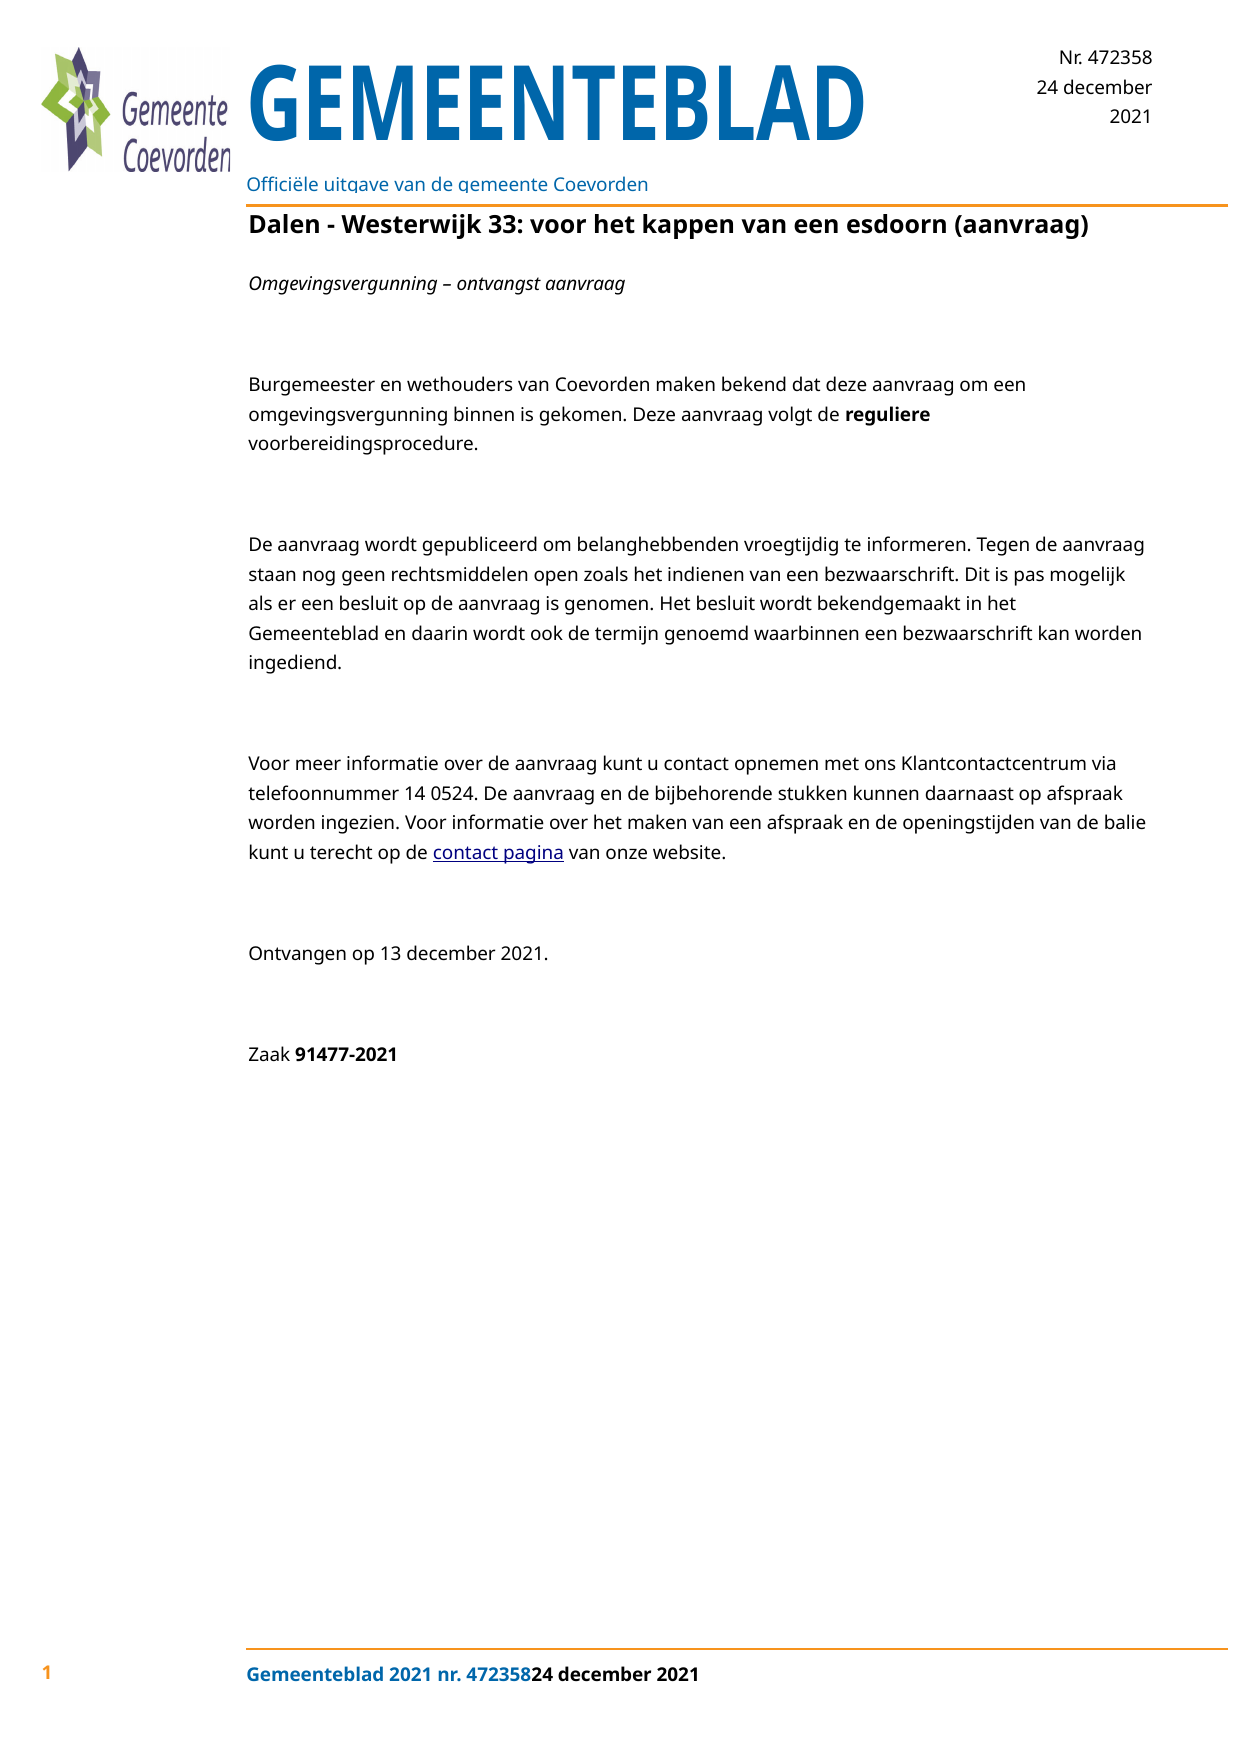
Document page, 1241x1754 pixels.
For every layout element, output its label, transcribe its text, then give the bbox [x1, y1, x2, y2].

text Omgevingsvergunning – ontvangst aanvraag [248, 270, 1152, 296]
text Zaak 91477-2021 [248, 1041, 1152, 1066]
picture [41, 47, 231, 172]
text Voor meer informatie over de aanvraag kunt u contact opnemen met ons Klantcontactcentrum via telefoonnummer 14 0524. De aanvraag en de bijbehorende stukken kunnen daarnaast op afspraak worden ingezien. Voor informatie over het maken van een afspraak en de openingstijden van de balie kunt u terecht op de contact pagina van onze website. [248, 750, 1152, 865]
text Dalen - Westerwijk 33: voor het kappen van een esdoorn (aanvraag) [248, 207, 1152, 241]
text De aanvraag wordt gepubliceerd om belanghebbenden vroegtijdig te informeren. Tegen de aanvraag staan nog geen rechtsmiddelen open zoals het indienen van een bezwaarschrift. Dit is pas mogelijk als er een besluit op de aanvraag is genomen. Het besluit wordt bekendgemaakt in het Gemeenteblad en daarin wordt ook de termijn genoemd waarbinnen een bezwaarschrift kan worden ingediend. [248, 531, 1152, 675]
text Ontvangen op 13 december 2021. [248, 940, 1152, 966]
text Burgemeester en wethouders van Coevorden maken bekend dat deze aanvraag om een omgevingsvergunning binnen is gekomen. Deze aanvraag volgt de reguliere voorbereidingsprocedure. [248, 371, 1152, 456]
